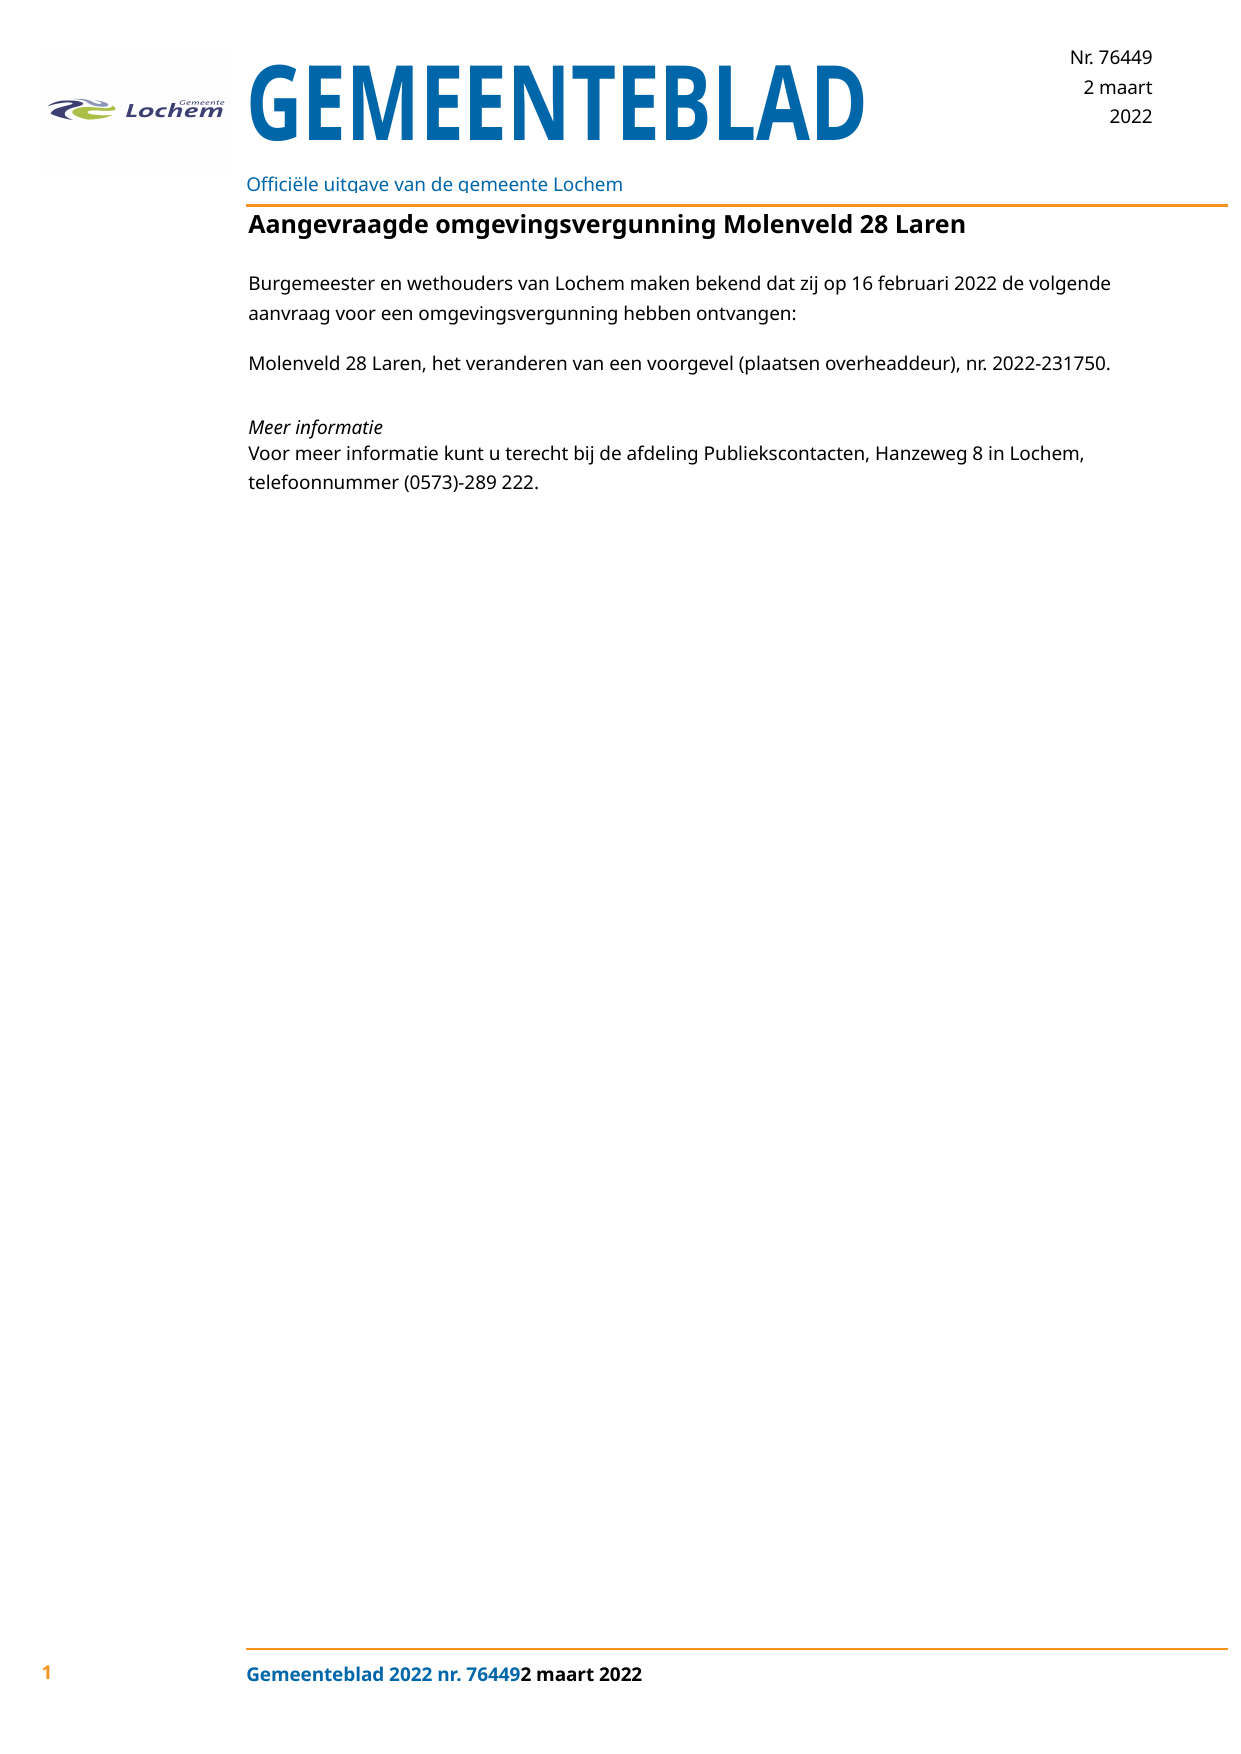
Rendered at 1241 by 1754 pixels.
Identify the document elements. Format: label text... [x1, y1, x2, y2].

text Burgemeester en wethouders van Lochem maken bekend dat zij op 16 februari 2022 de volgende aanvraag voor een omgevingsvergunning hebben ontvangen: [248, 270, 1152, 326]
text Aangevraagde omgevingsvergunning Molenveld 28 Laren [248, 207, 1152, 241]
picture [41, 47, 231, 172]
text Molenveld 28 Laren, het veranderen van een voorgevel (plaatsen overheaddeur), nr. 2022-231750. [248, 350, 1152, 376]
text Meer informatie [248, 414, 1152, 440]
text Voor meer informatie kunt u terecht bij de afdeling Publiekscontacten, Hanzeweg 8 in Lochem, telefoonnummer (0573)-289 222. [248, 440, 1152, 495]
